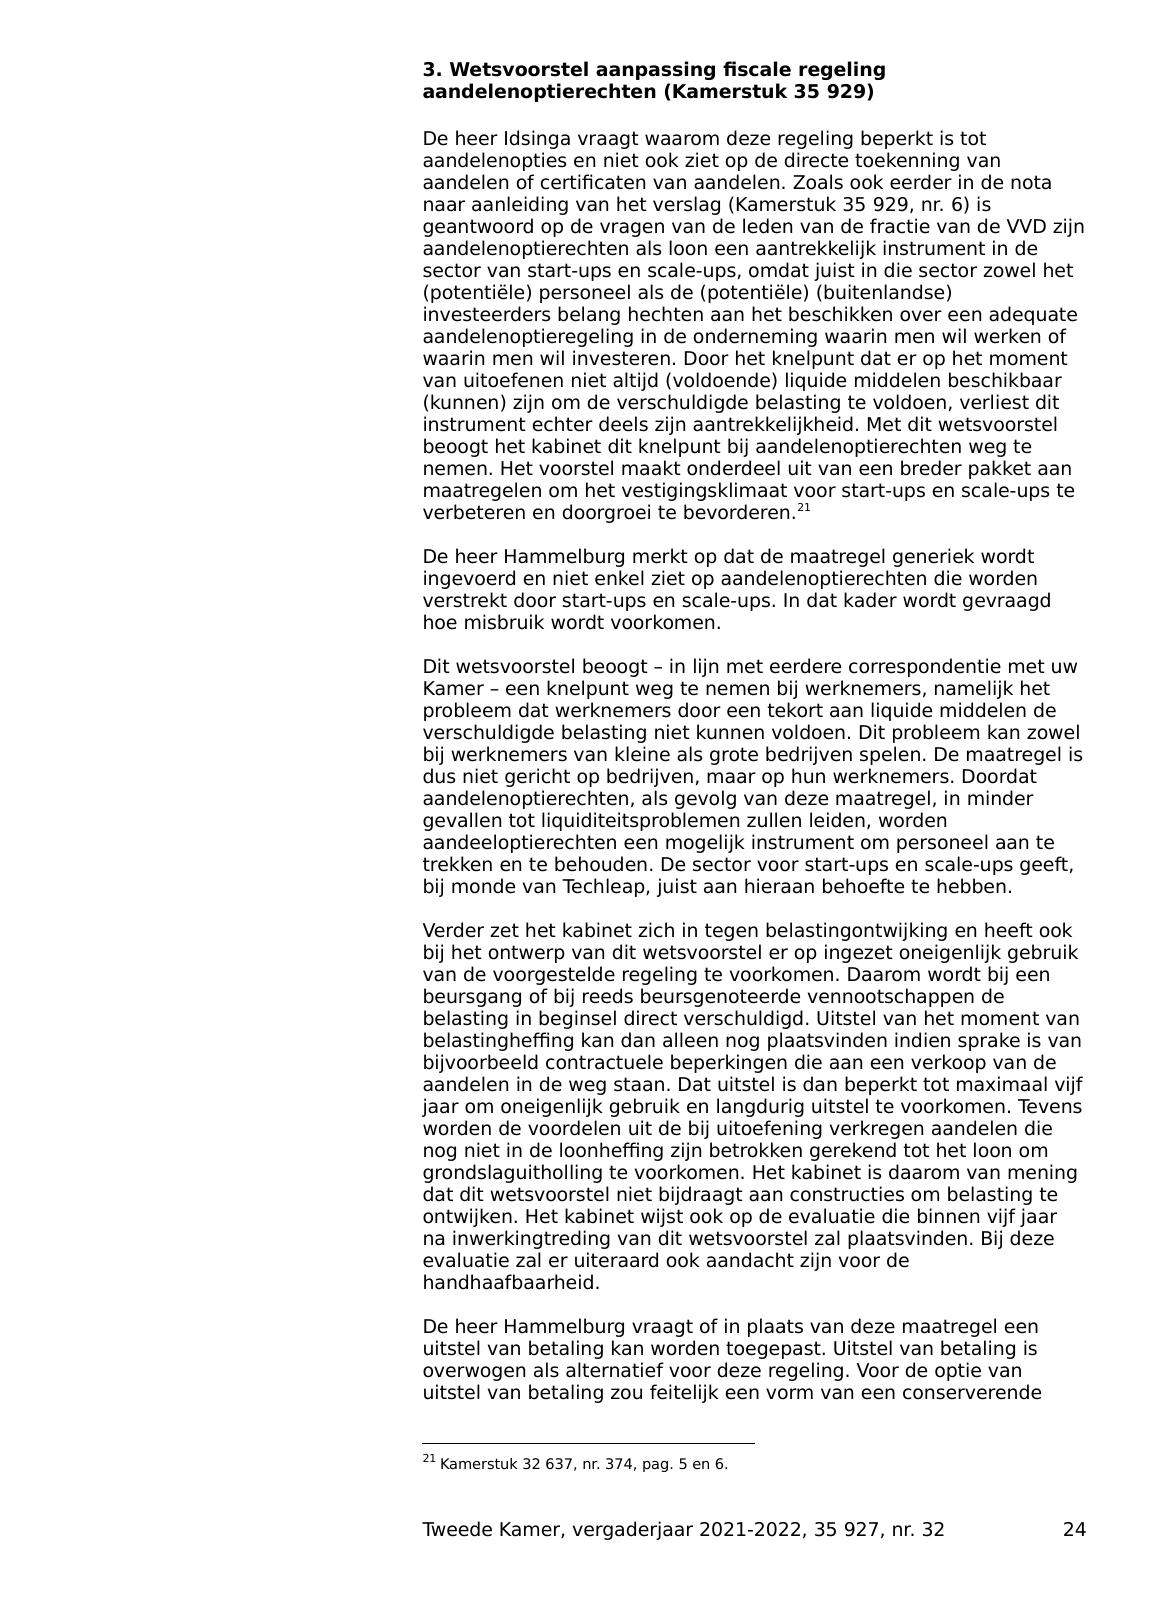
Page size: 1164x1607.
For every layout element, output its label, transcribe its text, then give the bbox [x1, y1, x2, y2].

text Kamerstuk 32 637, nr. 374, pag. 5 en 6. [422, 1452, 1087, 1474]
text De heer Hammelburg merkt op dat de maatregel generiek wordt ingevoerd en niet enkel ziet op aandelenoptierechten die worden verstrekt door start-ups en scale-ups. In dat kader wordt gevraagd hoe misbruik wordt voorkomen. [422, 546, 1087, 634]
subtitle 3. Wetsvoorstel aanpassing fiscale regeling aandelenoptierechten (Kamerstuk 35 929) [422, 59, 1087, 103]
text De heer Idsinga vraagt waarom deze regeling beperkt is tot aandelenopties en niet ook ziet op de directe toekenning van aandelen of certificaten van aandelen. Zoals ook eerder in de nota naar aanleiding van het verslag (Kamerstuk 35 929, nr. 6) is geantwoord op de vragen van de leden van de fractie van de VVD zijn aandelenoptierechten als loon een aantrekkelijk instrument in de sector van start-ups en scale-ups, omdat juist in die sector zowel het (potentiële) personeel als de (potentiële) (buitenlandse) investeerders belang hechten aan het beschikken over een adequate aandelenoptieregeling in de onderneming waarin men wil werken of waarin men wil investeren. Door het knelpunt dat er op het moment van uitoefenen niet altijd (voldoende) liquide middelen beschikbaar (kunnen) zijn om de verschuldigde belasting te voldoen, verliest dit instrument echter deels zijn aantrekkelijkheid. Met dit wetsvoorstel beoogt het kabinet dit knelpunt bij aandelenoptierechten weg te nemen. Het voorstel maakt onderdeel uit van een breder pakket aan maatregelen om het vestigingsklimaat voor start-ups en scale-ups te verbeteren en doorgroei te bevorderen. [422, 128, 1087, 524]
text Verder zet het kabinet zich in tegen belastingontwijking en heeft ook bij het ontwerp van dit wetsvoorstel er op ingezet oneigenlijk gebruik van de voorgestelde regeling te voorkomen. Daarom wordt bij een beursgang of bij reeds beursgenoteerde vennootschappen de belasting in beginsel direct verschuldigd. Uitstel van het moment van belastingheffing kan dan alleen nog plaatsvinden indien sprake is van bijvoorbeeld contractuele beperkingen die aan een verkoop van de aandelen in de weg staan. Dat uitstel is dan beperkt tot maximaal vijf jaar om oneigenlijk gebruik en langdurig uitstel te voorkomen. Tevens worden de voordelen uit de bij uitoefening verkregen aandelen die nog niet in de loonheffing zijn betrokken gerekend tot het loon om grondslaguitholling te voorkomen. Het kabinet is daarom van mening dat dit wetsvoorstel niet bijdraagt aan constructies om belasting te ontwijken. Het kabinet wijst ook op de evaluatie die binnen vijf jaar na inwerkingtreding van dit wetsvoorstel zal plaatsvinden. Bij deze evaluatie zal er uiteraard ook aandacht zijn voor de handhaafbaarheid. [422, 920, 1087, 1293]
text Dit wetsvoorstel beoogt – in lijn met eerdere correspondentie met uw Kamer – een knelpunt weg te nemen bij werknemers, namelijk het probleem dat werknemers door een tekort aan liquide middelen de verschuldigde belasting niet kunnen voldoen. Dit probleem kan zowel bij werknemers van kleine als grote bedrijven spelen. De maatregel is dus niet gericht op bedrijven, maar op hun werknemers. Doordat aandelenoptierechten, als gevolg van deze maatregel, in minder gevallen tot liquiditeitsproblemen zullen leiden, worden aandeeloptierechten een mogelijk instrument om personeel aan te trekken en te behouden. De sector voor start-ups en scale-ups geeft, bij monde van Techleap, juist aan hieraan behoefte te hebben. [422, 656, 1087, 898]
text De heer Hammelburg vraagt of in plaats van deze maatregel een uitstel van betaling kan worden toegepast. Uitstel van betaling is overwogen als alternatief voor deze regeling. Voor de optie van uitstel van betaling zou feitelijk een vorm van een conserverende [422, 1316, 1087, 1404]
